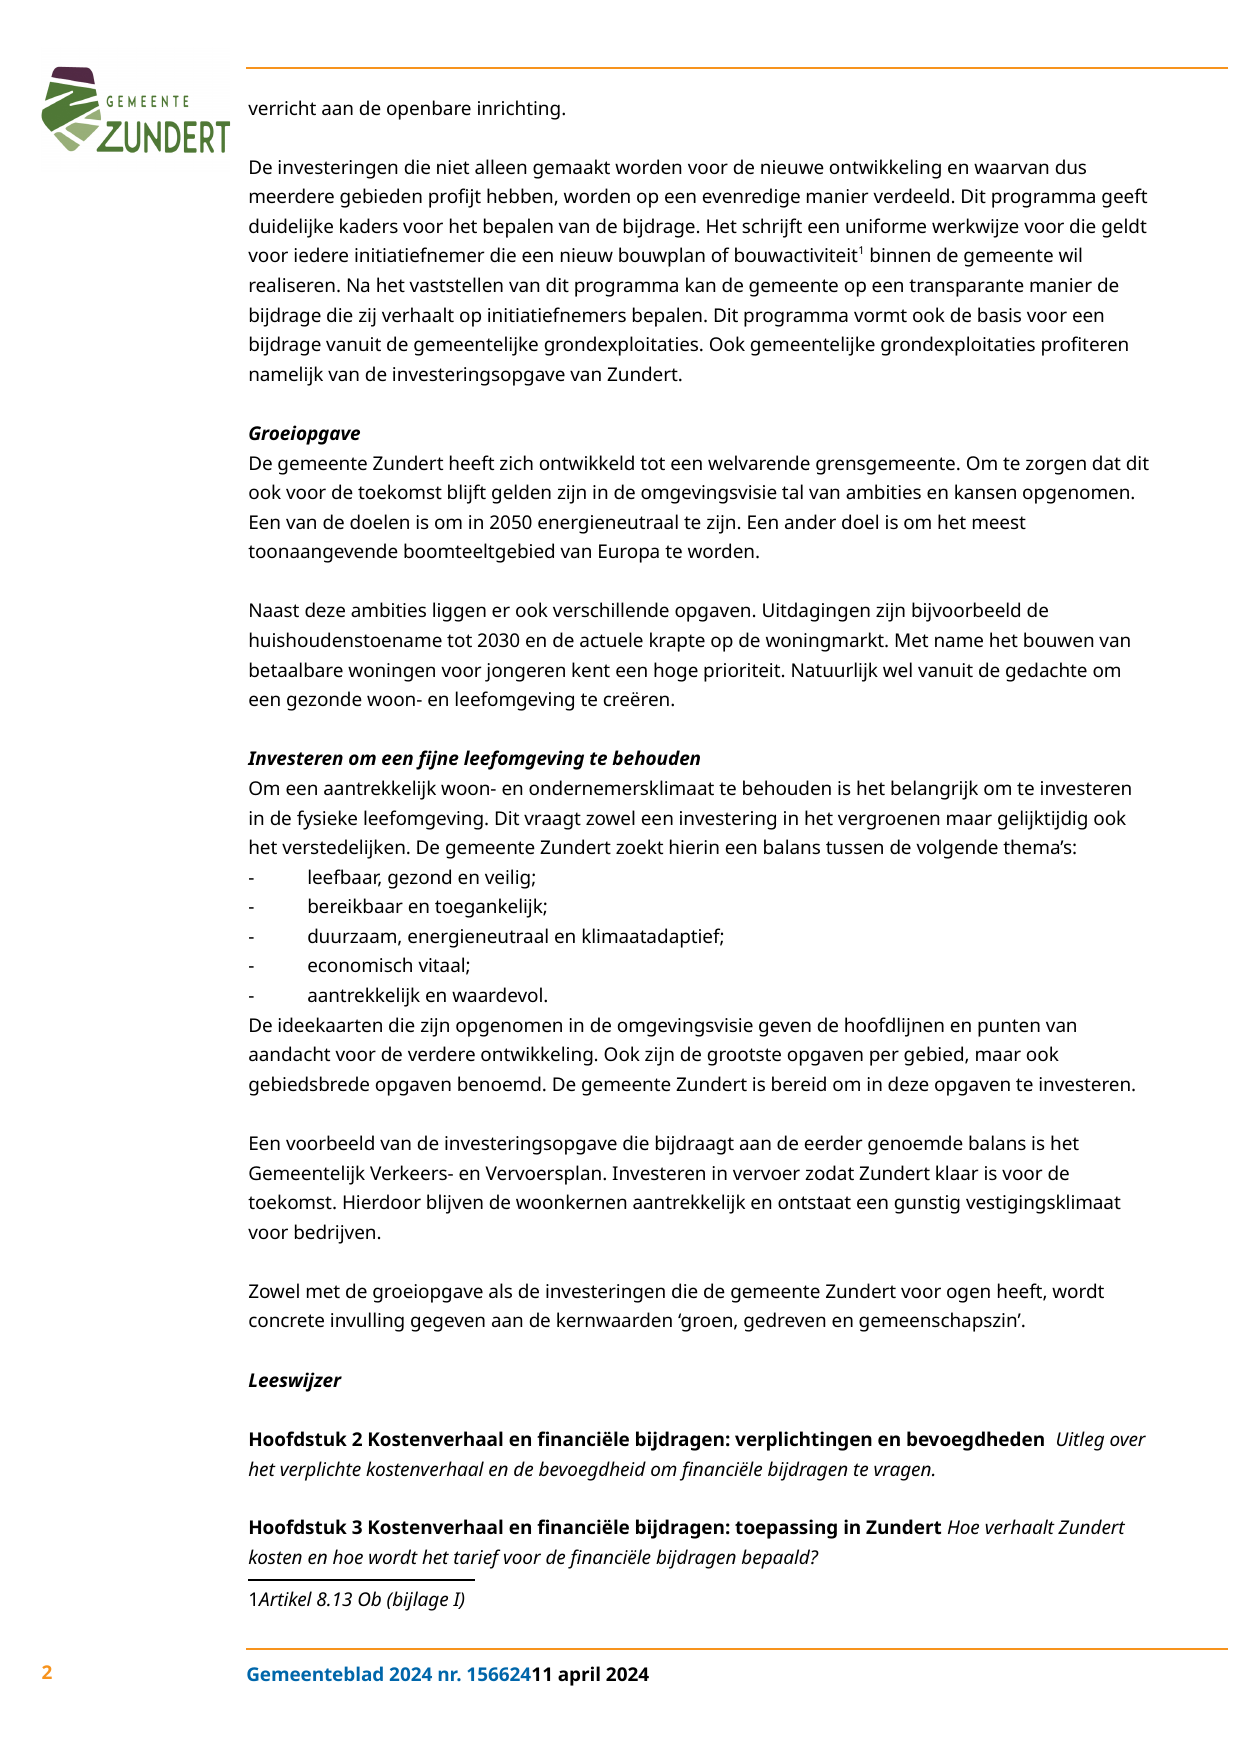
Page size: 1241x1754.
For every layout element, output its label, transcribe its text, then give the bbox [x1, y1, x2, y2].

text Naast deze ambities liggen er ook verschillende opgaven. Uitdagingen zijn bijvoorbeeld de huishoudenstoename tot 2030 en de actuele krapte op de woningmarkt. Met name het bouwen van betaalbare woningen voor jongeren kent een hoge prioriteit. Natuurlijk wel vanuit de gedachte om een gezonde woon- en leefomgeving te creëren. [248, 598, 1152, 712]
table_header Hoofdstuk 2 Kostenverhaal en financiële bijdragen: verplichtingen en bevoegdheden Uitleg over het verplichte kostenverhaal en de bevoegdheid om financiële bijdragen te vragen. [248, 1426, 1152, 1481]
text De investeringen die niet alleen gemaakt worden voor de nieuwe ontwikkeling en waarvan dus meerdere gebieden profijt hebben, worden op een evenredige manier verdeeld. Dit programma geeft duidelijke kaders voor het bepalen van de bijdrage. Het schrijft een uniforme werkwijze voor die geldt voor iedere initiatiefnemer die een nieuw bouwplan of bouwactiviteit binnen de gemeente wil realiseren. Na het vaststellen van dit programma kan de gemeente op een transparante manier de bijdrage die zij verhaalt op initiatiefnemers bepalen. Dit programma vormt ook de basis voor een bijdrage vanuit de gemeentelijke grondexploitaties. Ook gemeentelijke grondexploitaties profiteren namelijk van de investeringsopgave van Zundert. [248, 154, 1152, 387]
text Zowel met de groeiopgave als de investeringen die de gemeente Zundert voor ogen heeft, wordt concrete invulling gegeven aan de kernwaarden ‘groen, gedreven en gemeenschapszin’. [248, 1278, 1152, 1333]
list duurzaam, energieneutraal en klimaatadaptief; [248, 923, 1152, 949]
text De gemeente Zundert heeft zich ontwikkeld tot een welvarende grensgemeente. Om te zorgen dat dit ook voor de toekomst blijft gelden zijn in de omgevingsvisie tal van ambities en kansen opgenomen. Een van de doelen is om in 2050 energieneutraal te zijn. Een ander doel is om het meest toonaangevende boomteeltgebied van Europa te worden. [248, 450, 1152, 564]
list bereikbaar en toegankelijk; [248, 893, 1152, 919]
text Om een aantrekkelijk woon- en ondernemersklimaat te behouden is het belangrijk om te investeren in de fysieke leefomgeving. Dit vraagt zowel een investering in het vergroenen maar gelijktijdig ook het verstedelijken. De gemeente Zundert zoekt hierin een balans tussen de volgende thema’s: [248, 775, 1152, 860]
text Een voorbeeld van de investeringsopgave die bijdraagt aan de eerder genoemde balans is het Gemeentelijk Verkeers- en Vervoersplan. Investeren in vervoer zodat Zundert klaar is voor de toekomst. Hierdoor blijven de woonkernen aantrekkelijk en ontstaat een gunstig vestigingsklimaat voor bedrijven. [248, 1130, 1152, 1245]
text Leeswijzer [248, 1367, 1152, 1393]
text Artikel 8.13 Ob (bijlage I) [248, 1586, 1152, 1612]
list economisch vitaal; [248, 953, 1152, 978]
text De ideekaarten die zijn opgenomen in de omgevingsvisie geven de hoofdlijnen en punten van aandacht voor de verdere ontwikkeling. Ook zijn de grootste opgaven per gebied, maar ook gebiedsbrede opgaven benoemd. De gemeente Zundert is bereid om in deze opgaven te investeren. [248, 1012, 1152, 1097]
text Investeren om een fijne leefomgeving te behouden [248, 746, 1152, 771]
text Groeiopgave [248, 420, 1152, 446]
text verricht aan de openbare inrichting. [248, 95, 1152, 121]
table_header Hoofdstuk 3 Kostenverhaal en financiële bijdragen: toepassing in Zundert Hoe verhaalt Zundert kosten en hoe wordt het tarief voor de financiële bijdragen bepaald? [248, 1514, 1152, 1570]
picture [41, 47, 231, 172]
list leefbaar, gezond en veilig; [248, 864, 1152, 890]
list aantrekkelijk en waardevol. [248, 982, 1152, 1008]
